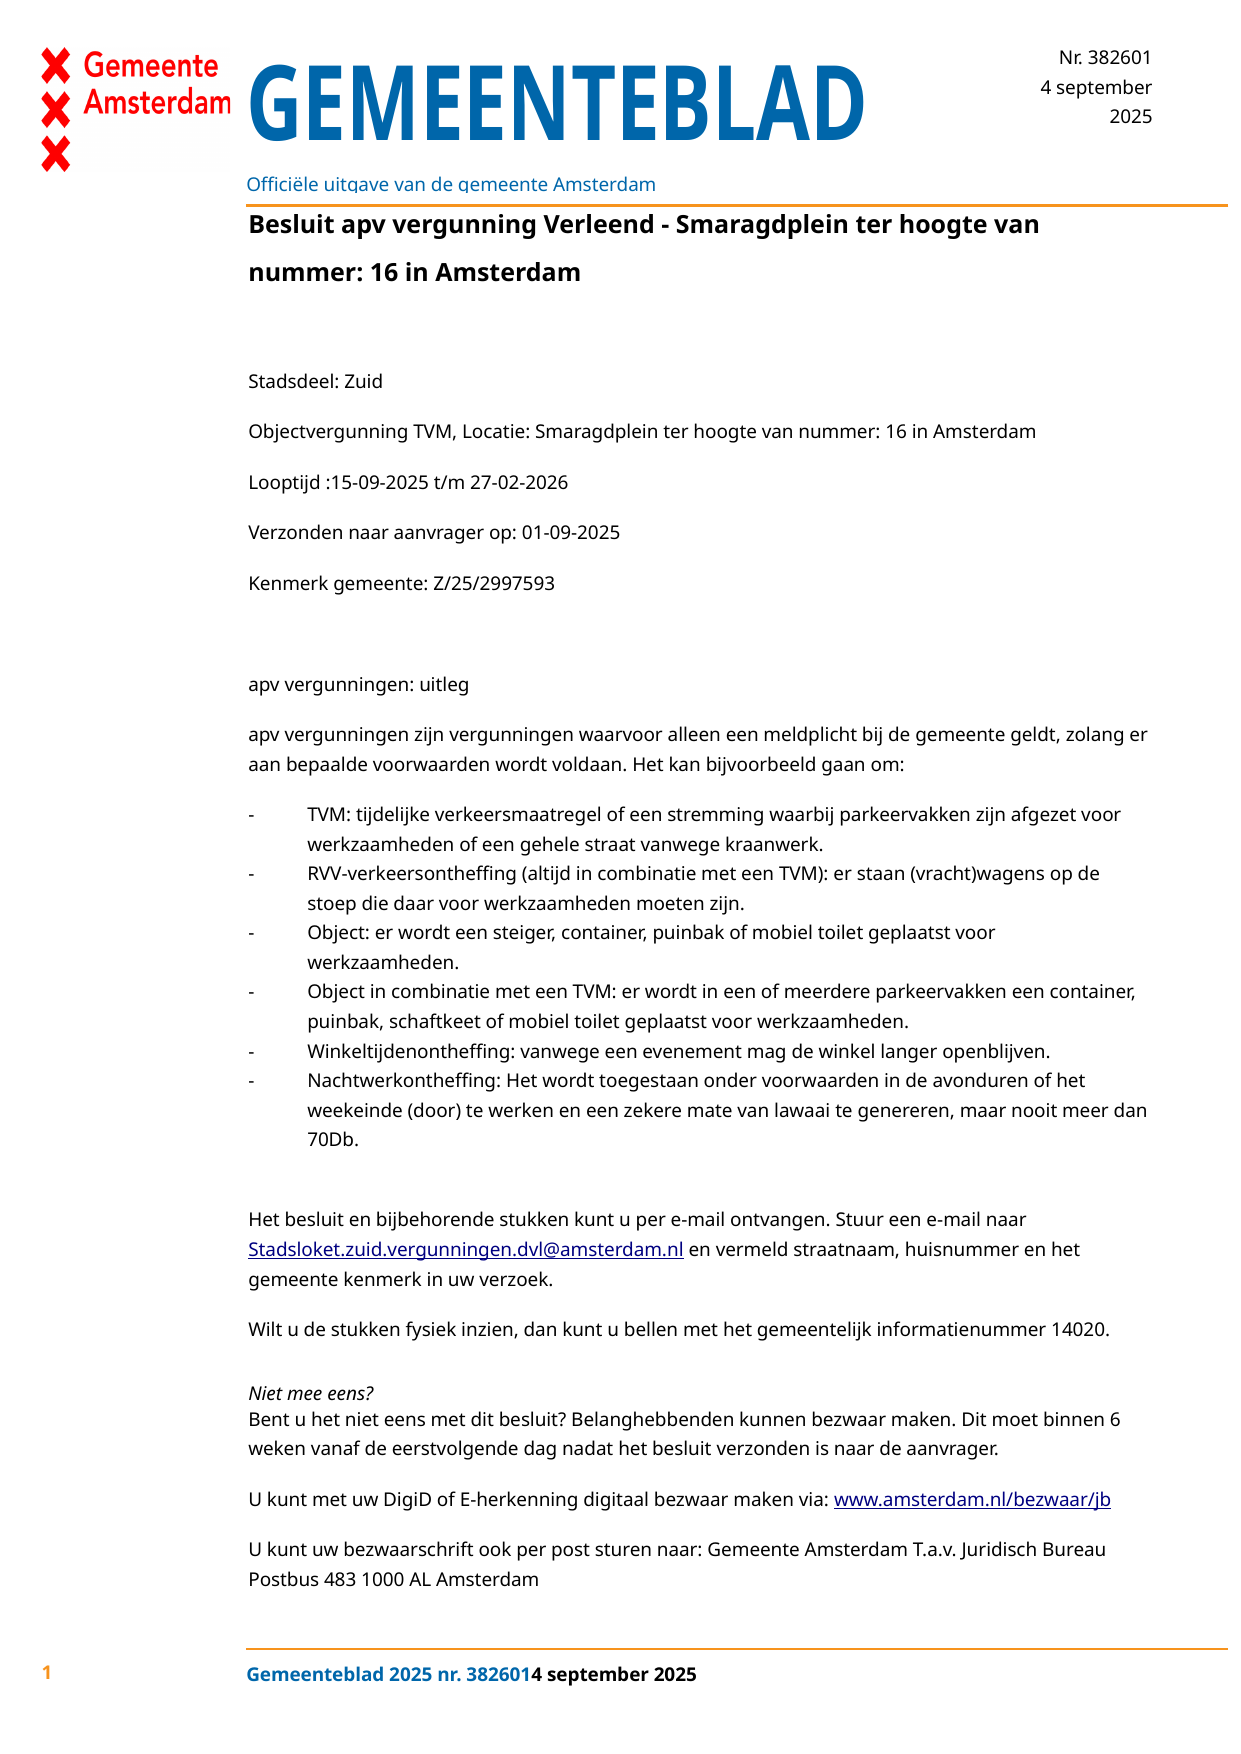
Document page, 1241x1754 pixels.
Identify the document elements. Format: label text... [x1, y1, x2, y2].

text Niet mee eens? [248, 1380, 1152, 1406]
text Kenmerk gemeente: Z/25/2997593 [248, 570, 1152, 596]
text apv vergunningen: uitleg [248, 671, 1152, 697]
text Wilt u de stukken fysiek inzien, dan kunt u bellen met het gemeentelijk informatienummer 14020. [248, 1316, 1152, 1342]
text Verzonden naar aanvrager op: 01-09-2025 [248, 519, 1152, 545]
list Nachtwerkontheffing: Het wordt toegestaan onder voorwaarden in de avonduren of het weekeinde (door) te werken en een zekere mate van lawaai te genereren, maar nooit meer dan 70Db. [248, 1067, 1152, 1152]
list Object in combinatie met een TVM: er wordt in een of meerdere parkeervakken een container, puinbak, schaftkeet of mobiel toilet geplaatst voor werkzaamheden. [248, 979, 1152, 1034]
picture [41, 47, 231, 172]
text apv vergunningen zijn vergunningen waarvoor alleen een meldplicht bij de gemeente geldt, zolang er aan bepaalde voorwaarden wordt voldaan. Het kan bijvoorbeeld gaan om: [248, 721, 1152, 777]
text Stadsdeel: Zuid [248, 368, 1152, 394]
list Winkeltijdenontheffing: vanwege een evenement mag de winkel langer openblijven. [248, 1038, 1152, 1064]
list Object: er wordt een steiger, container, puinbak of mobiel toilet geplaatst voor werkzaamheden. [248, 919, 1152, 975]
text Looptijd :15-09-2025 t/m 27-02-2026 [248, 469, 1152, 495]
text Bent u het niet eens met dit besluit? Belanghebbenden kunnen bezwaar maken. Dit moet binnen 6 weken vanaf de eerstvolgende dag nadat het besluit verzonden is naar de aanvrager. [248, 1406, 1152, 1461]
list RVV-verkeersontheffing (altijd in combinatie met een TVM): er staan (vracht)wagens op de stoep die daar voor werkzaamheden moeten zijn. [248, 860, 1152, 916]
text U kunt met uw DigiD of E-herkenning digitaal bezwaar maken via: www.amsterdam.nl/bezwaar/jb [248, 1486, 1152, 1512]
text Besluit apv vergunning Verleend - Smaragdplein ter hoogte van nummer: 16 in Amsterdam [248, 207, 1152, 288]
text Objectvergunning TVM, Locatie: Smaragdplein ter hoogte van nummer: 16 in Amsterdam [248, 419, 1152, 444]
text U kunt uw bezwaarschrift ook per post sturen naar: Gemeente Amsterdam T.a.v. Juridisch Bureau Postbus 483 1000 AL Amsterdam [248, 1536, 1152, 1592]
list TVM: tijdelijke verkeersmaatregel of een stremming waarbij parkeervakken zijn afgezet voor werkzaamheden of een gehele straat vanwege kraanwerk. [248, 801, 1152, 857]
text Het besluit en bijbehorende stukken kunt u per e-mail ontvangen. Stuur een e-mail naar Stadsloket.zuid.vergunningen.dvl@amsterdam.nl en vermeld straatnaam, huisnummer en het gemeente kenmerk in uw verzoek. [248, 1207, 1152, 1292]
